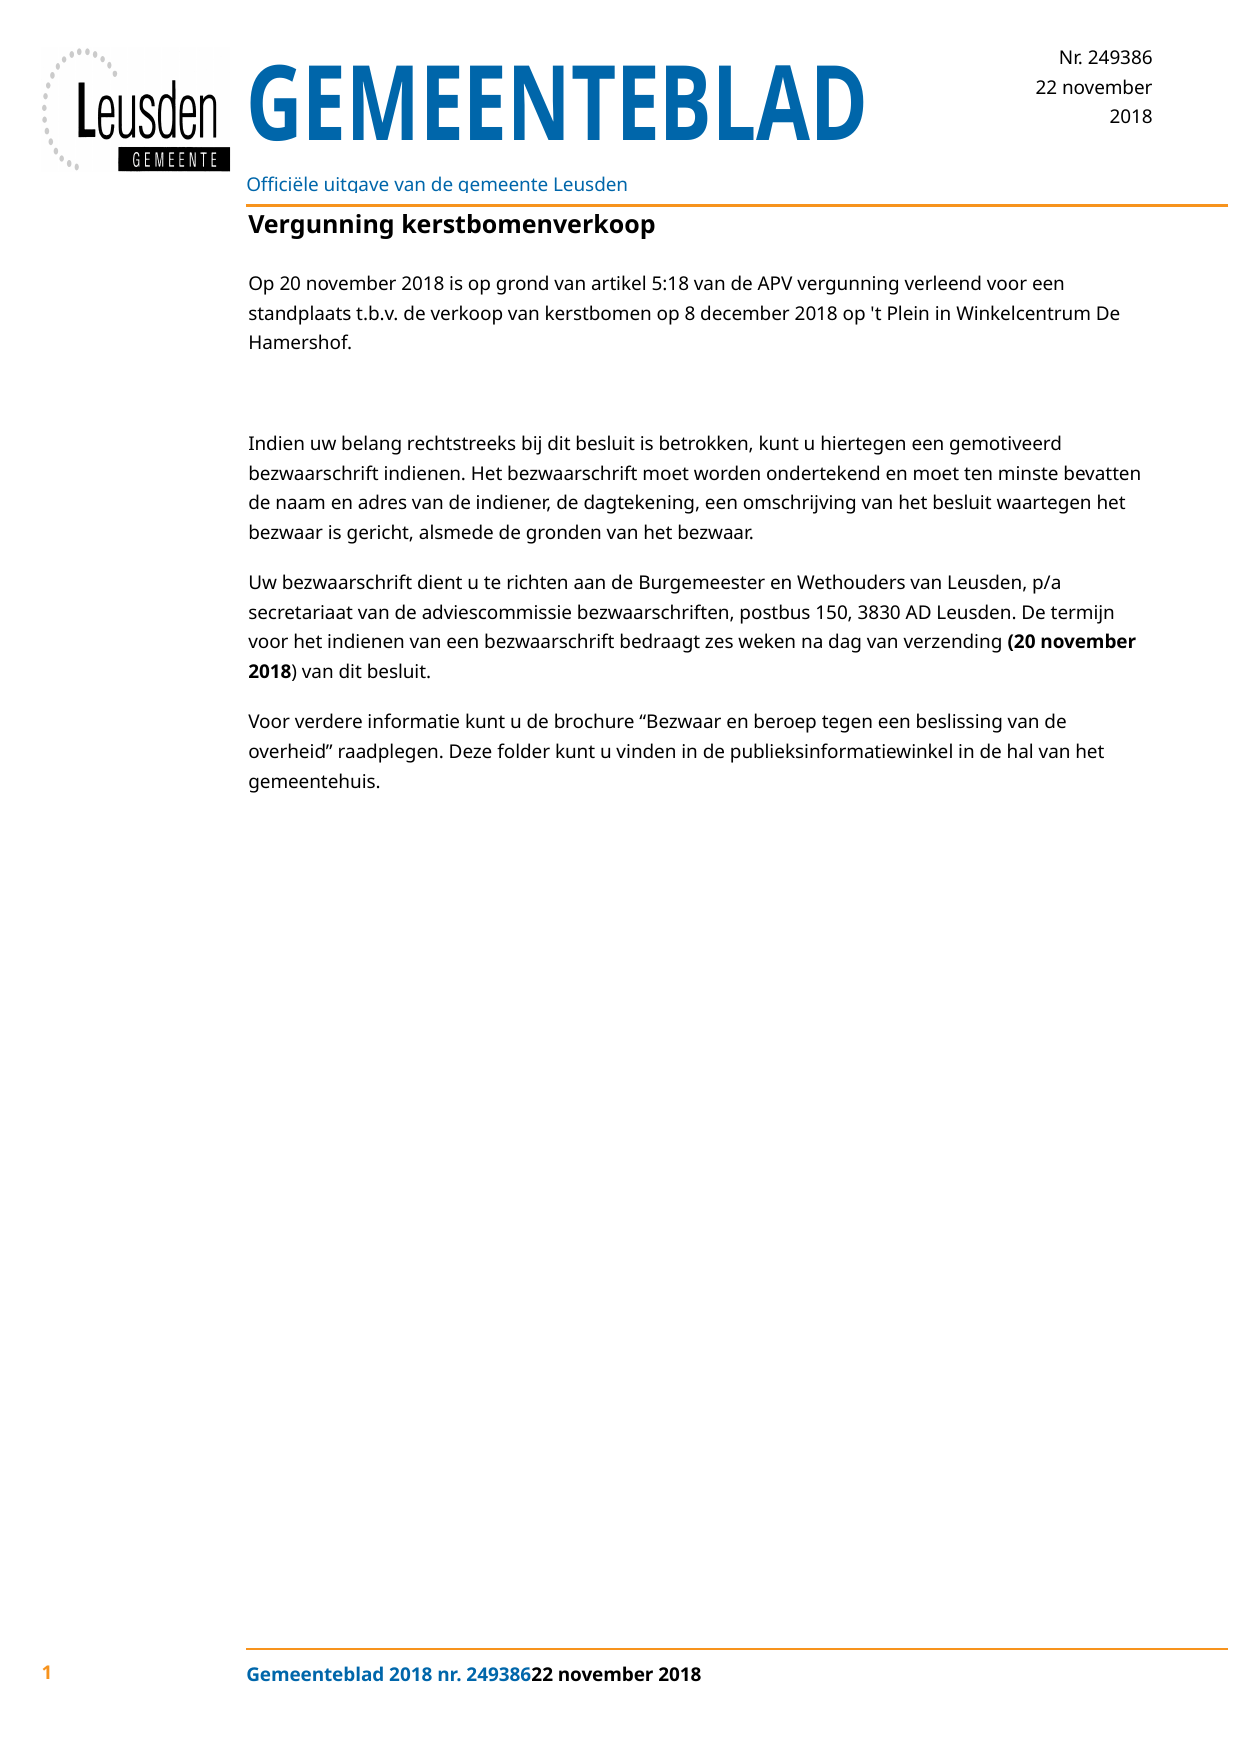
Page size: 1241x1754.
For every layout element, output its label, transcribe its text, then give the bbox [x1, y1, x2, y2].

picture [41, 47, 231, 172]
text Voor verdere informatie kunt u de brochure “Bezwaar en beroep tegen een beslissing van de overheid” raadplegen. Deze folder kunt u vinden in de publieksinformatiewinkel in de hal van het gemeentehuis. [248, 709, 1152, 793]
text Indien uw belang rechtstreeks bij dit besluit is betrokken, kunt u hiertegen een gemotiveerd bezwaarschrift indienen. Het bezwaarschrift moet worden ondertekend en moet ten minste bevatten de naam en adres van de indiener, de dagtekening, een omschrijving van het besluit waartegen het bezwaar is gericht, alsmede de gronden van het bezwaar. [248, 430, 1152, 545]
text Op 20 november 2018 is op grond van artikel 5:18 van de APV vergunning verleend voor een standplaats t.b.v. de verkoop van kerstbomen op 8 december 2018 op 't Plein in Winkelcentrum De Hamershof. [248, 270, 1152, 355]
text Vergunning kerstbomenverkoop [248, 207, 1152, 241]
text Uw bezwaarschrift dient u te richten aan de Burgemeester en Wethouders van Leusden, p/a secretariaat van de adviescommissie bezwaarschriften, postbus 150, 3830 AD Leusden. De termijn voor het indienen van een bezwaarschrift bedraagt zes weken na dag van verzending (20 november 2018) van dit besluit. [248, 569, 1152, 684]
